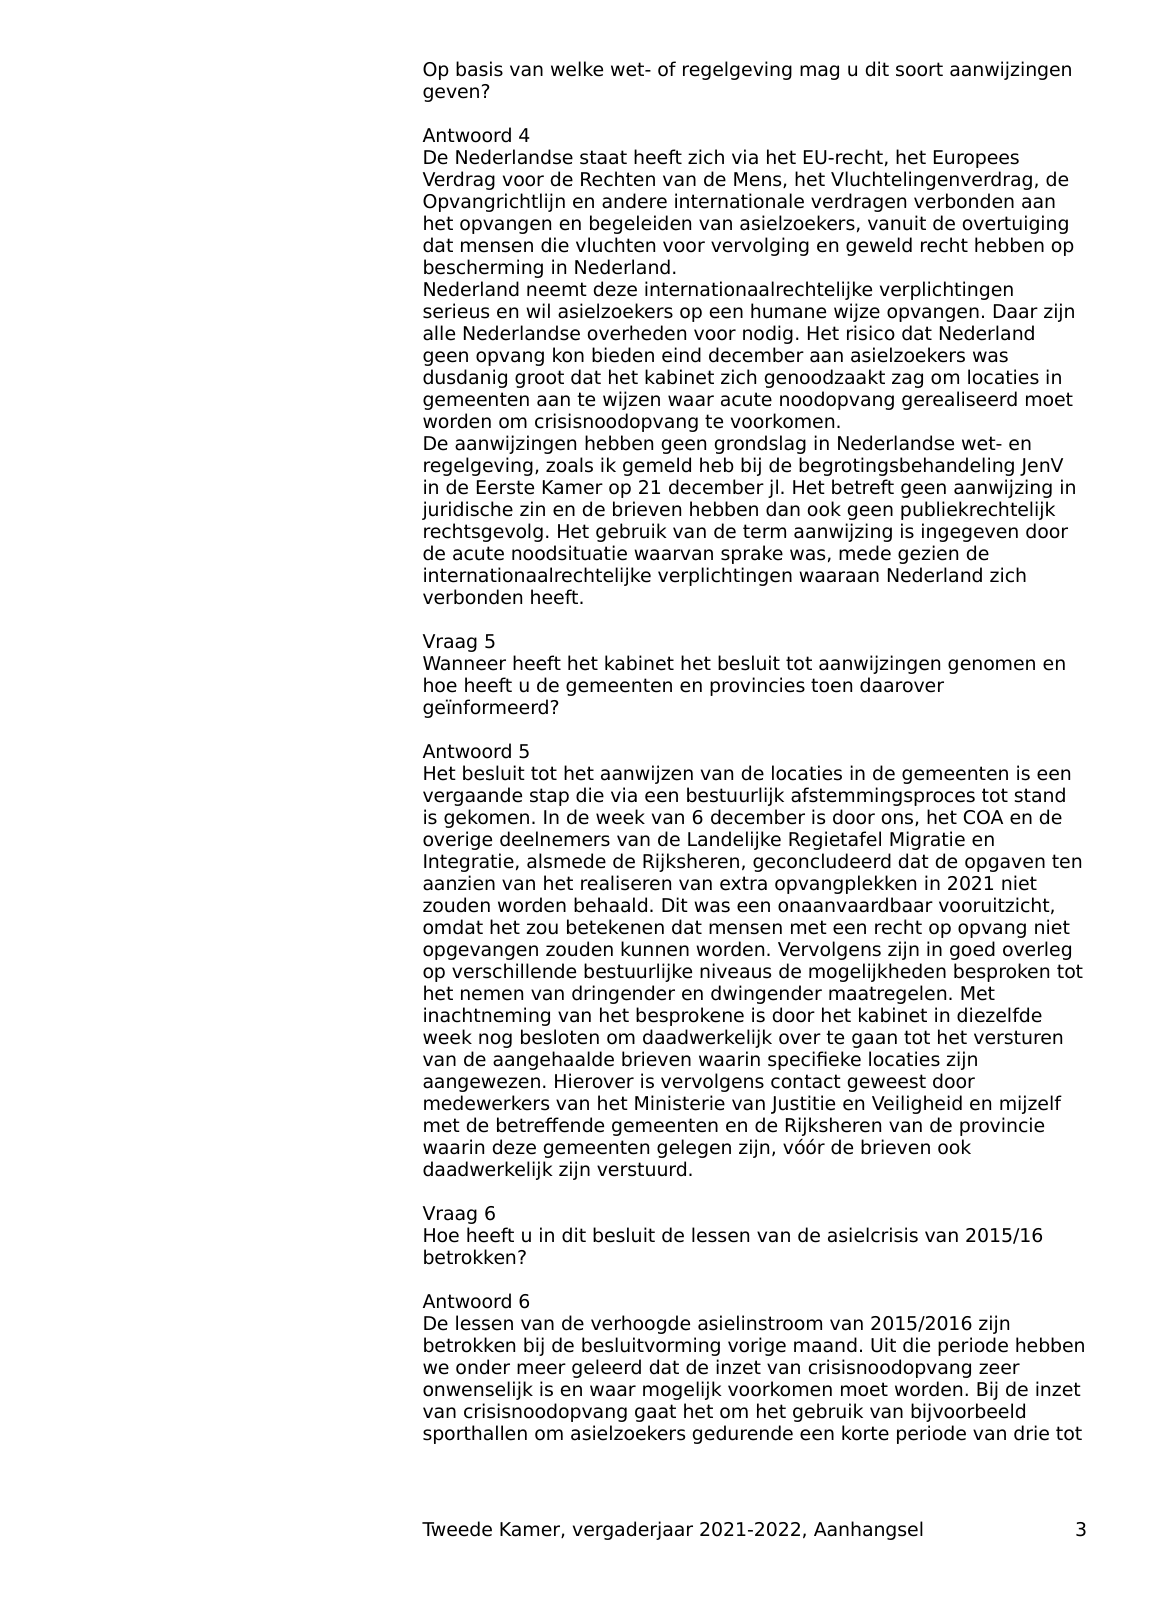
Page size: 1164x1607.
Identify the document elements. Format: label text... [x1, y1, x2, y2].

text Vraag 5 [422, 631, 1087, 653]
text De aanwijzingen hebben geen grondslag in Nederlandse wet- en regelgeving, zoals ik gemeld heb bij de begrotingsbehandeling JenV in de Eerste Kamer op 21 december jl. Het betreft geen aanwijzing in juridische zin en de brieven hebben dan ook geen publiekrechtelijk rechtsgevolg. Het gebruik van de term aanwijzing is ingegeven door de acute noodsituatie waarvan sprake was, mede gezien de internationaalrechtelijke verplichtingen waaraan Nederland zich verbonden heeft. [422, 433, 1087, 609]
text Hoe heeft u in dit besluit de lessen van de asielcrisis van 2015/16 betrokken? [422, 1225, 1087, 1269]
text Antwoord 5 [422, 741, 1087, 763]
text Vraag 6 [422, 1203, 1087, 1225]
text De lessen van de verhoogde asielinstroom van 2015/2016 zijn betrokken bij de besluitvorming vorige maand. Uit die periode hebben we onder meer geleerd dat de inzet van crisisnoodopvang zeer onwenselijk is en waar mogelijk voorkomen moet worden. Bij de inzet van crisisnoodopvang gaat het om het gebruik van bijvoorbeeld sporthallen om asielzoekers gedurende een korte periode van drie tot [422, 1313, 1087, 1445]
text De Nederlandse staat heeft zich via het EU-recht, het Europees Verdrag voor de Rechten van de Mens, het Vluchtelingenverdrag, de Opvangrichtlijn en andere internationale verdragen verbonden aan het opvangen en begeleiden van asielzoekers, vanuit de overtuiging dat mensen die vluchten voor vervolging en geweld recht hebben op bescherming in Nederland. [422, 147, 1087, 279]
text Nederland neemt deze internationaalrechtelijke verplichtingen serieus en wil asielzoekers op een humane wijze opvangen. Daar zijn alle Nederlandse overheden voor nodig. Het risico dat Nederland geen opvang kon bieden eind december aan asielzoekers was dusdanig groot dat het kabinet zich genoodzaakt zag om locaties in gemeenten aan te wijzen waar acute noodopvang gerealiseerd moet worden om crisisnoodopvang te voorkomen. [422, 279, 1087, 433]
text Op basis van welke wet- of regelgeving mag u dit soort aanwijzingen geven? [422, 59, 1087, 103]
text Het besluit tot het aanwijzen van de locaties in de gemeenten is een vergaande stap die via een bestuurlijk afstemmingsproces tot stand is gekomen. In de week van 6 december is door ons, het COA en de overige deelnemers van de Landelijke Regietafel Migratie en Integratie, alsmede de Rijksheren, geconcludeerd dat de opgaven ten aanzien van het realiseren van extra opvangplekken in 2021 niet zouden worden behaald. Dit was een onaanvaardbaar vooruitzicht, omdat het zou betekenen dat mensen met een recht op opvang niet opgevangen zouden kunnen worden. Vervolgens zijn in goed overleg op verschillende bestuurlijke niveaus de mogelijkheden besproken tot het nemen van dringender en dwingender maatregelen. Met inachtneming van het besprokene is door het kabinet in diezelfde week nog besloten om daadwerkelijk over te gaan tot het versturen van de aangehaalde brieven waarin specifieke locaties zijn aangewezen. Hierover is vervolgens contact geweest door medewerkers van het Ministerie van Justitie en Veiligheid en mijzelf met de betreffende gemeenten en de Rijksheren van de provincie waarin deze gemeenten gelegen zijn, vóór de brieven ook daadwerkelijk zijn verstuurd. [422, 763, 1087, 1181]
text Antwoord 6 [422, 1291, 1087, 1313]
text Antwoord 4 [422, 125, 1087, 147]
text Wanneer heeft het kabinet het besluit tot aanwijzingen genomen en hoe heeft u de gemeenten en provincies toen daarover geïnformeerd? [422, 653, 1087, 719]
